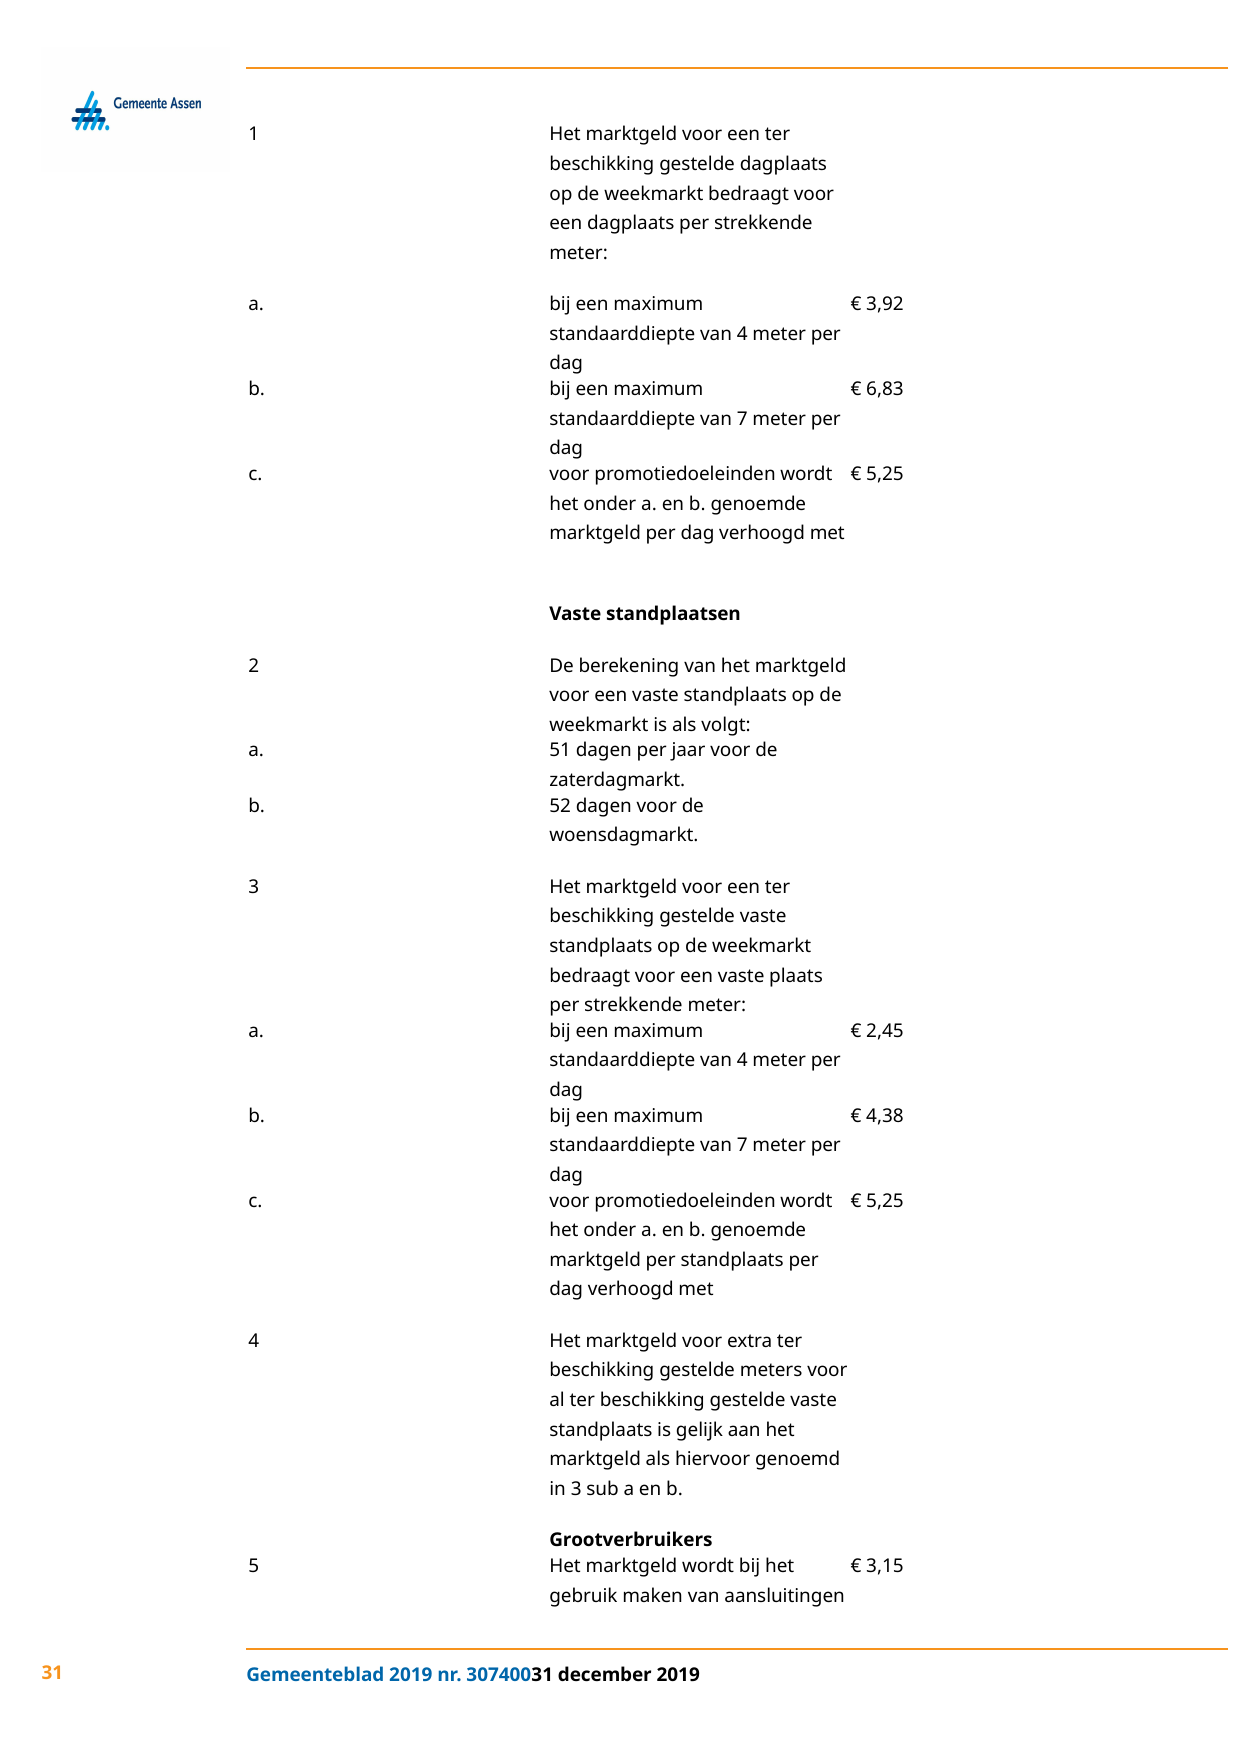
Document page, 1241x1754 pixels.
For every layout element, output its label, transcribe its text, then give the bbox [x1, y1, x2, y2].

table_cell [248, 1301, 549, 1327]
table_cell 4 [248, 1327, 549, 1501]
table_cell voor promotiedoeleinden wordt het onder a. en b. genoemde marktgeld per standplaats per dag verhoogd met [549, 1187, 850, 1301]
table_cell 1 [248, 121, 549, 264]
table_cell [549, 265, 850, 290]
picture [41, 47, 231, 172]
table_cell a. [248, 1017, 549, 1102]
table_cell Het marktgeld voor een ter beschikking gestelde vaste standplaats op de weekmarkt bedraagt voor een vaste plaats per strekkende meter: [549, 873, 850, 1017]
table_cell [549, 545, 850, 571]
table_cell bij een maximum standaarddiepte van 4 meter per dag [549, 290, 850, 375]
table_cell [850, 1301, 1152, 1327]
table_cell bij een maximum standaarddiepte van 4 meter per dag [549, 1017, 850, 1102]
table_cell € 5,25 [850, 1187, 1152, 1301]
table_cell Het marktgeld voor een ter beschikking gestelde dagplaats op de weekmarkt bedraagt voor een dagplaats per strekkende meter: [549, 121, 850, 264]
table_cell a. [248, 290, 549, 375]
table_cell [549, 847, 850, 873]
table_cell bij een maximum standaarddiepte van 7 meter per dag [549, 1102, 850, 1187]
table_cell [850, 265, 1152, 290]
table_cell € 3,92 [850, 290, 1152, 375]
table_cell [549, 1501, 850, 1526]
table_cell 51 dagen per jaar voor de zaterdagmarkt. [549, 737, 850, 792]
table_cell De berekening van het marktgeld voor een vaste standplaats op de weekmarkt is als volgt: [549, 652, 850, 737]
table_cell [248, 626, 549, 652]
table_cell [248, 1526, 549, 1552]
table_cell Vaste standplaatsen [549, 571, 850, 626]
table_cell [850, 652, 1152, 737]
table_cell c. [248, 460, 549, 545]
table_cell € 5,25 [850, 460, 1152, 545]
table_cell b. [248, 375, 549, 460]
table_cell a. [248, 737, 549, 792]
table_cell [248, 265, 549, 290]
table_cell 2 [248, 652, 549, 737]
table_cell [248, 847, 549, 873]
table_cell [850, 95, 1152, 121]
table_cell € 3,15 [850, 1552, 1152, 1607]
table_cell Grootverbruikers [549, 1526, 850, 1552]
table_cell voor promotiedoeleinden wordt het onder a. en b. genoemde marktgeld per dag verhoogd met [549, 460, 850, 545]
table_cell b. [248, 792, 549, 847]
table_cell 3 [248, 873, 549, 1017]
table_cell [850, 847, 1152, 873]
table_cell 52 dagen voor de woensdagmarkt. [549, 792, 850, 847]
table_cell [850, 1501, 1152, 1526]
table_cell [850, 626, 1152, 652]
table_cell c. [248, 1187, 549, 1301]
table_cell [850, 571, 1152, 626]
table_cell bij een maximum standaarddiepte van 7 meter per dag [549, 375, 850, 460]
table_cell [248, 571, 549, 626]
table_cell € 6,83 [850, 375, 1152, 460]
table_cell € 4,38 [850, 1102, 1152, 1187]
table_cell [248, 1501, 549, 1526]
table_cell b. [248, 1102, 549, 1187]
table_cell [850, 1327, 1152, 1501]
table_cell [850, 1526, 1152, 1552]
table_cell [549, 626, 850, 652]
table_cell [549, 95, 850, 121]
table_cell [850, 737, 1152, 792]
table_cell 5 [248, 1552, 549, 1607]
table_cell Het marktgeld voor extra ter beschikking gestelde meters voor al ter beschikking gestelde vaste standplaats is gelijk aan het marktgeld als hiervoor genoemd in 3 sub a en b. [549, 1327, 850, 1501]
table_cell [850, 792, 1152, 847]
table_cell [850, 873, 1152, 1017]
table_cell [850, 545, 1152, 571]
table_cell [248, 95, 549, 121]
table_cell [248, 545, 549, 571]
table_cell Het marktgeld wordt bij het gebruik maken van aansluitingen [549, 1552, 850, 1607]
table_cell [549, 1301, 850, 1327]
table_cell € 2,45 [850, 1017, 1152, 1102]
table_cell [850, 121, 1152, 264]
